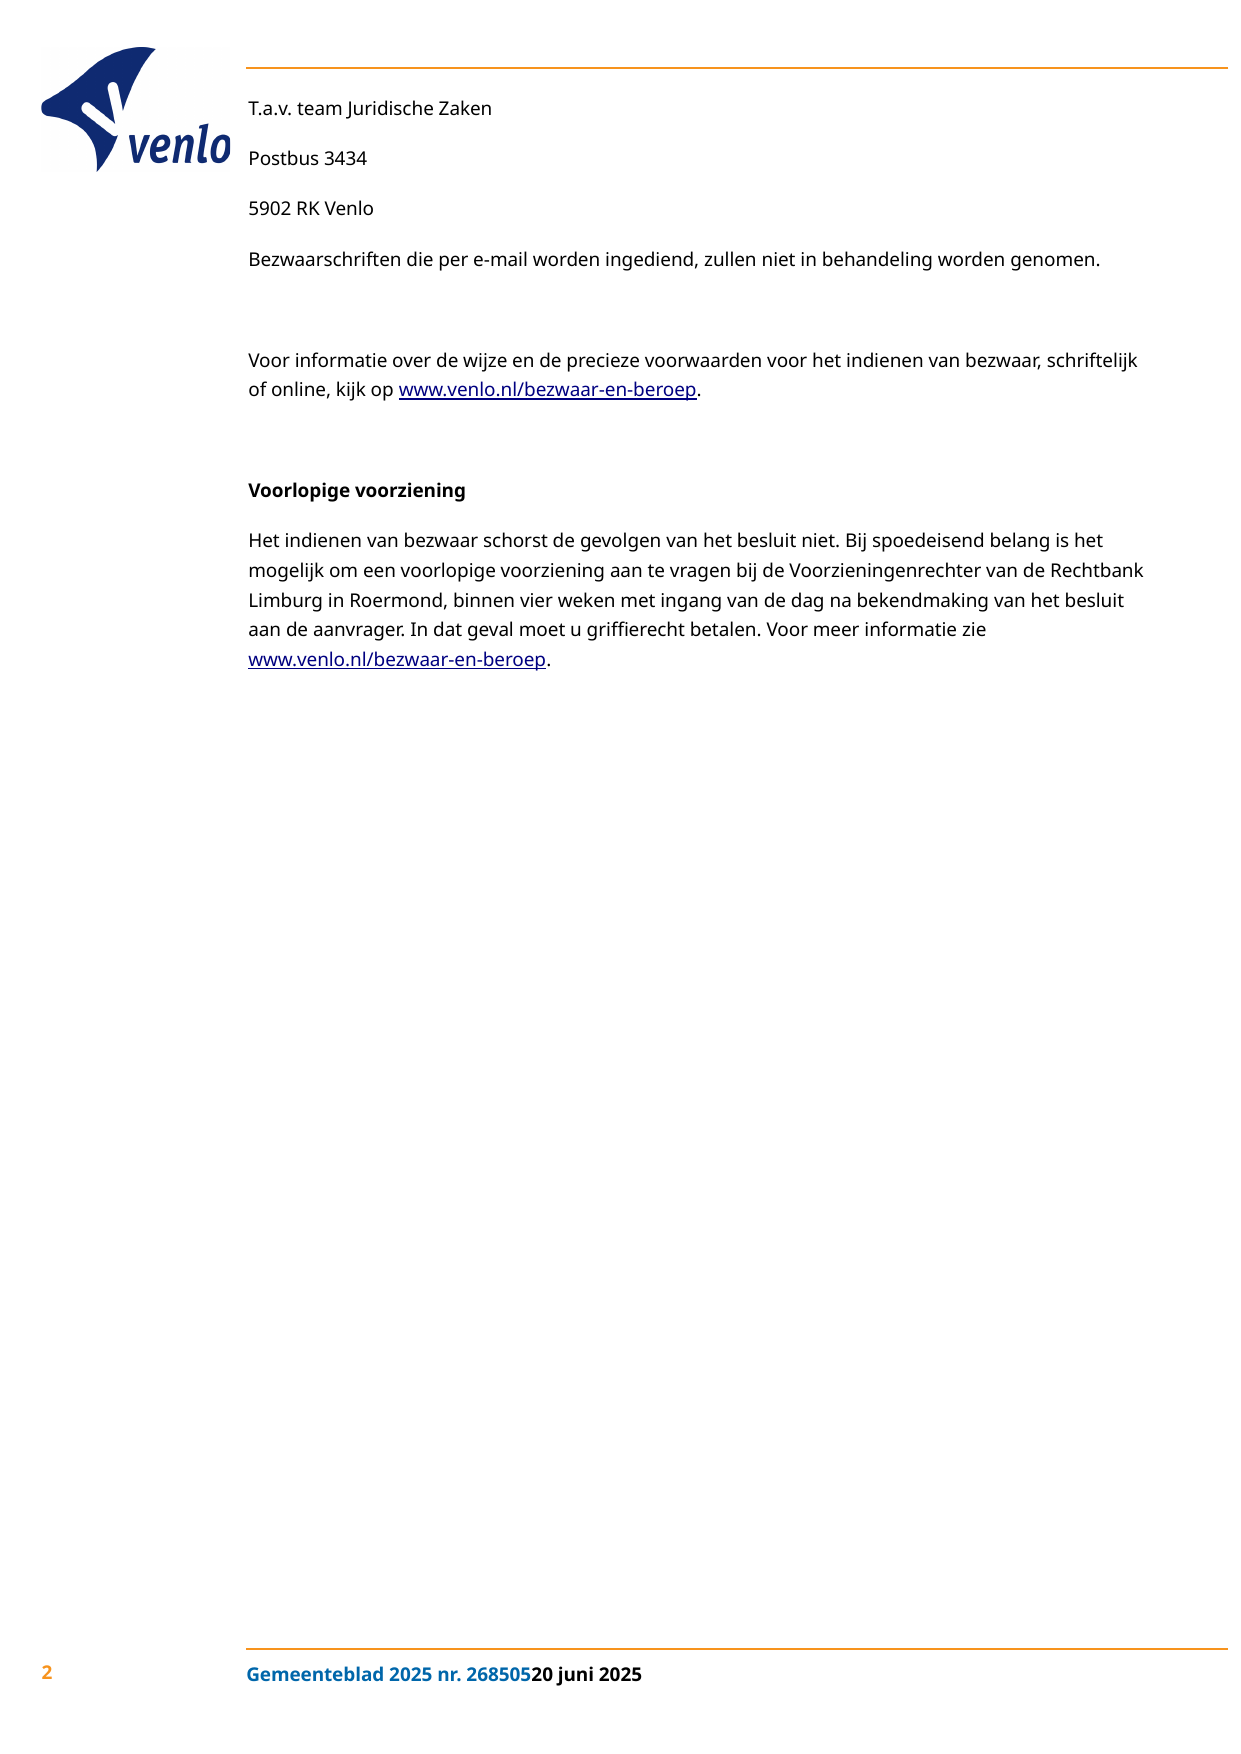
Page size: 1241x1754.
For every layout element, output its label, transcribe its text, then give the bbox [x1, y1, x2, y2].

text Voorlopige voorziening [248, 477, 1152, 503]
text Bezwaarschriften die per e-mail worden ingediend, zullen niet in behandeling worden genomen. [248, 246, 1152, 272]
text Postbus 3434 [248, 145, 1152, 171]
text Voor informatie over de wijze en de precieze voorwaarden voor het indienen van bezwaar, schriftelijk of online, kijk op www.venlo.nl/bezwaar-en-beroep. [248, 347, 1152, 402]
text T.a.v. team Juridische Zaken [248, 95, 1152, 121]
text Het indienen van bezwaar schorst de gevolgen van het besluit niet. Bij spoedeisend belang is het mogelijk om een voorlopige voorziening aan te vragen bij de Voorzieningenrechter van de Rechtbank Limburg in Roermond, binnen vier weken met ingang van de dag na bekendmaking van het besluit aan de aanvrager. In dat geval moet u griffierecht betalen. Voor meer informatie zie www.venlo.nl/bezwaar-en-beroep. [248, 528, 1152, 672]
text 5902 RK Venlo [248, 196, 1152, 221]
picture [41, 47, 231, 172]
